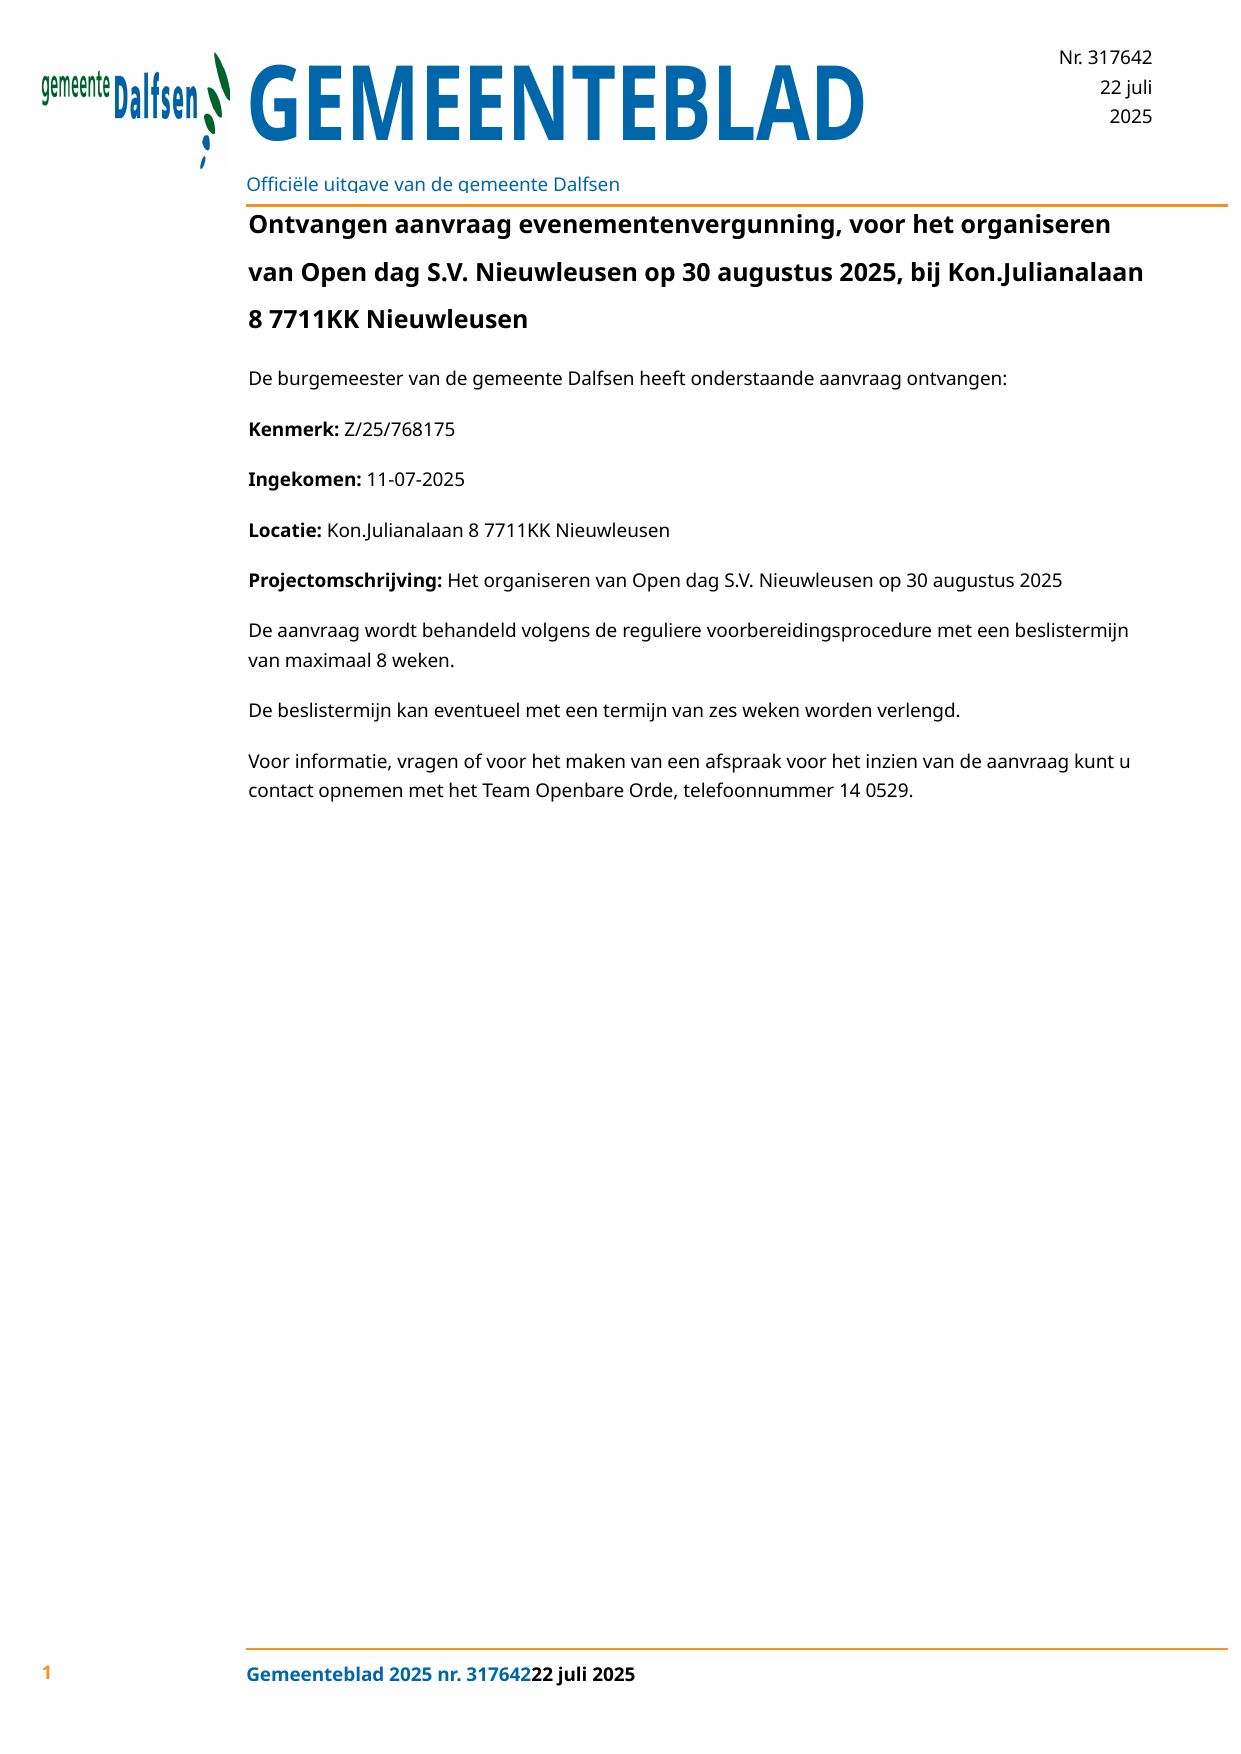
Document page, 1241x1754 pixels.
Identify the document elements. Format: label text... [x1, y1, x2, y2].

text Locatie: Kon.Julianalaan 8 7711KK Nieuwleusen [248, 517, 1152, 542]
text Projectomschrijving: Het organiseren van Open dag S.V. Nieuwleusen op 30 augustus 2025 [248, 567, 1152, 593]
text De aanvraag wordt behandeld volgens de reguliere voorbereidingsprocedure met een beslistermijn van maximaal 8 weken. [248, 618, 1152, 673]
picture [41, 47, 231, 172]
text Ingekomen: 11-07-2025 [248, 466, 1152, 492]
text De burgemeester van de gemeente Dalfsen heeft onderstaande aanvraag ontvangen: [248, 366, 1152, 391]
text Kenmerk: Z/25/768175 [248, 416, 1152, 442]
text Ontvangen aanvraag evenementenvergunning, voor het organiseren van Open dag S.V. Nieuwleusen op 30 augustus 2025, bij Kon.Julianalaan 8 7711KK Nieuwleusen [248, 207, 1152, 336]
text Voor informatie, vragen of voor het maken van een afspraak voor het inzien van de aanvraag kunt u contact opnemen met het Team Openbare Orde, telefoonnummer 14 0529. [248, 748, 1152, 803]
text De beslistermijn kan eventueel met een termijn van zes weken worden verlengd. [248, 698, 1152, 723]
